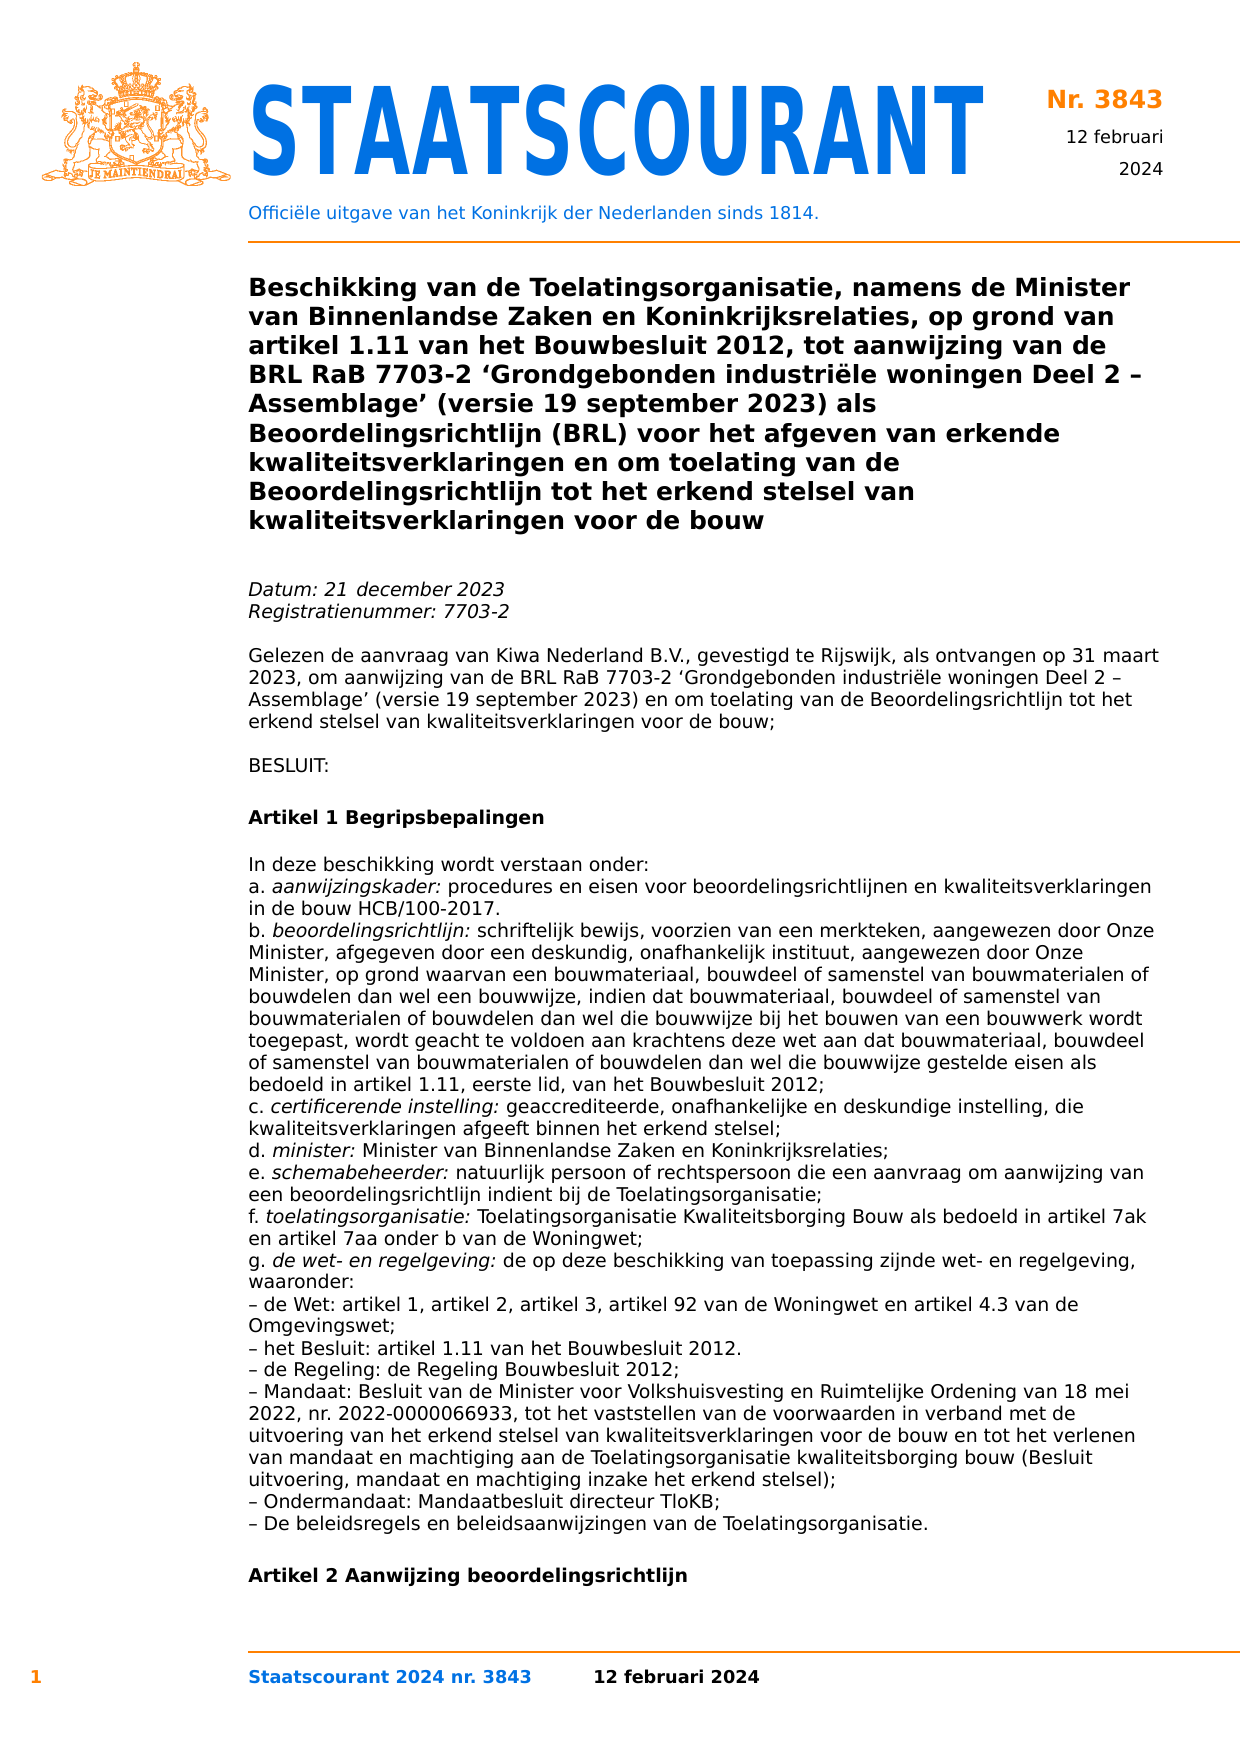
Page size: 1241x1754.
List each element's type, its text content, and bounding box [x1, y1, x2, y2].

picture [41, 62, 231, 186]
table_header Nr. 3843 [998, 62, 1240, 121]
text – De beleidsregels en beleidsaanwijzingen van de Toelatingsorganisatie. [248, 1513, 1163, 1535]
text – het Besluit: artikel 1.11 van het Bouwbesluit 2012. [248, 1337, 1163, 1359]
text – de Wet: artikel 1, artikel 2, artikel 3, artikel 92 van de Woningwet en artikel 4.3 van de Omgevingswet; [248, 1293, 1163, 1337]
text d. minister: Minister van Binnenlandse Zaken en Koninkrijksrelaties; [248, 1139, 1163, 1162]
text – Mandaat: Besluit van de Minister voor Volkshuisvesting en Ruimtelijke Ordening van 18 mei 2022, nr. 2022-0000066933, tot het vaststellen van de voorwaarden in verband met de uitvoering van het erkend stelsel van kwaliteitsverklaringen voor de bouw en tot het verlenen van mandaat en machtiging aan de Toelatingsorganisatie kwaliteitsborging bouw (Besluit uitvoering, mandaat en machtiging inzake het erkend stelsel); [248, 1381, 1163, 1491]
table_header STAATSCOURANT [248, 62, 998, 203]
text a. aanwijzingskader: procedures en eisen voor beoordelingsrichtlijnen en kwaliteitsverklaringen in de bouw HCB/100-2017. [248, 876, 1163, 920]
subtitle Artikel 1 Begripsbepalingen [248, 807, 1163, 829]
text In deze beschikking wordt verstaan onder: [248, 854, 1163, 876]
table_cell 2024 [998, 153, 1240, 203]
text c. certificerende instelling: geaccrediteerde, onafhankelijke en deskundige instelling, die kwaliteitsverklaringen afgeeft binnen het erkend stelsel; [248, 1096, 1163, 1139]
text f. toelatingsorganisatie: Toelatingsorganisatie Kwaliteitsborging Bouw als bedoeld in artikel 7ak en artikel 7aa onder b van de Woningwet; [248, 1206, 1163, 1249]
subtitle Artikel 2 Aanwijzing beoordelingsrichtlijn [248, 1565, 1163, 1587]
text BESLUIT: [248, 755, 1163, 777]
text Registratienummer: 7703-2 [248, 601, 1163, 623]
text Gelezen de aanvraag van Kiwa Nederland B.V., gevestigd te Rijswijk, als ontvangen op 31 maart 2023, om aanwijzing van de BRL RaB 7703-2 ‘Grondgebonden industriële woningen Deel 2 – Assemblage’ (versie 19 september 2023) en om toelating van de Beoordelingsrichtlijn tot het erkend stelsel van kwaliteitsverklaringen voor de bouw; [248, 645, 1163, 733]
text b. beoordelingsrichtlijn: schriftelijk bewijs, voorzien van een merkteken, aangewezen door Onze Minister, afgegeven door een deskundig, onafhankelijk instituut, aangewezen door Onze Minister, op grond waarvan een bouwmateriaal, bouwdeel of samenstel van bouwmaterialen of bouwdelen dan wel een bouwwijze, indien dat bouwmateriaal, bouwdeel of samenstel van bouwmaterialen of bouwdelen dan wel die bouwwijze bij het bouwen van een bouwwerk wordt toegepast, wordt geacht te voldoen aan krachtens deze wet aan dat bouwmateriaal, bouwdeel of samenstel van bouwmaterialen of bouwdelen dan wel die bouwwijze gestelde eisen als bedoeld in artikel 1.11, eerste lid, van het Bouwbesluit 2012; [248, 920, 1163, 1096]
table_cell Officiële uitgave van het Koninkrijk der Nederlanden sinds 1814. [248, 203, 1240, 241]
text – de Regeling: de Regeling Bouwbesluit 2012; [248, 1359, 1163, 1381]
text e. schemabeheerder: natuurlijk persoon of rechtspersoon die een aanvraag om aanwijzing van een beoordelingsrichtlijn indient bij de Toelatingsorganisatie; [248, 1162, 1163, 1206]
table_header [25, 62, 248, 241]
text Datum: 21 december 2023 [248, 579, 1163, 601]
text g. de wet- en regelgeving: de op deze beschikking van toepassing zijnde wet- en regelgeving, waaronder: [248, 1249, 1163, 1293]
text – Ondermandaat: Mandaatbesluit directeur TloKB; [248, 1491, 1163, 1513]
table_cell 12 februari [998, 121, 1240, 153]
subtitle Beschikking van de Toelatingsorganisatie, namens de Minister van Binnenlandse Zaken en Koninkrijksrelaties, op grond van artikel 1.11 van het Bouwbesluit 2012, tot aanwijzing van de BRL RaB 7703-2 ‘Grondgebonden industriële woningen Deel 2 – Assemblage’ (versie 19 september 2023) als Beoordelingsrichtlijn (BRL) voor het afgeven van erkende kwaliteitsverklaringen en om toelating van de Beoordelingsrichtlijn tot het erkend stelsel van kwaliteitsverklaringen voor de bouw [248, 273, 1163, 536]
